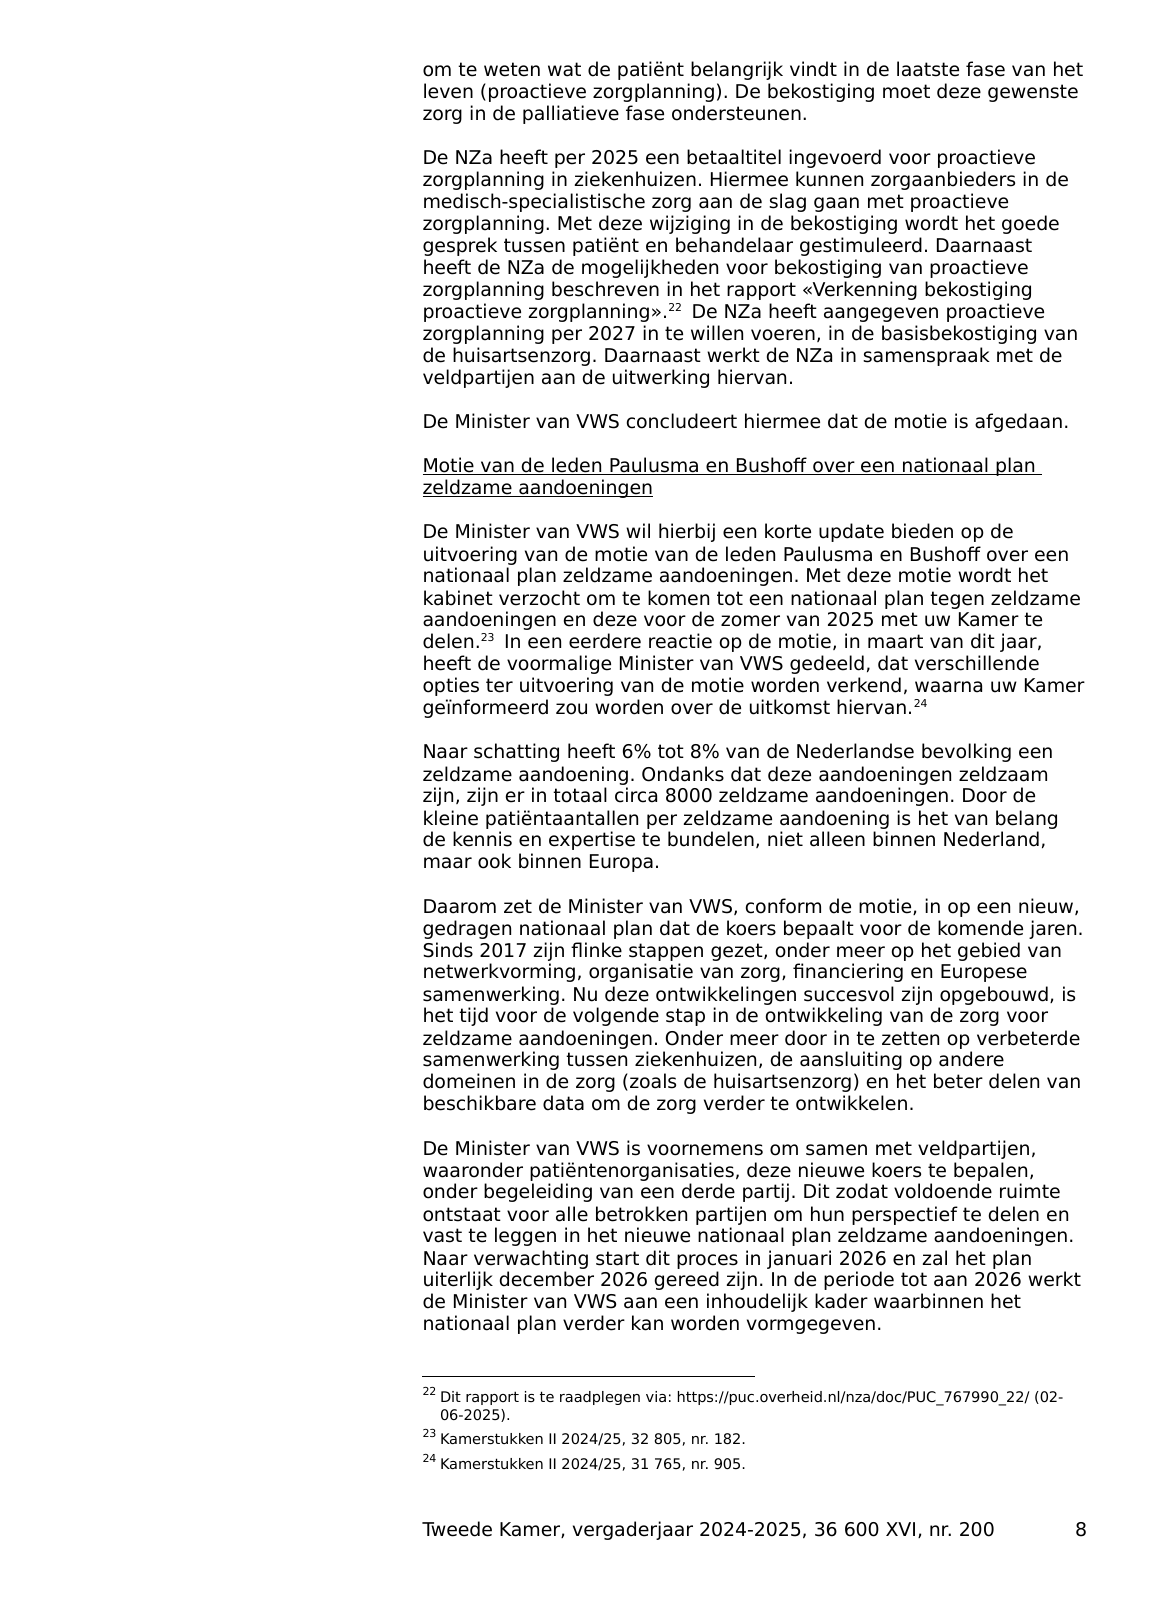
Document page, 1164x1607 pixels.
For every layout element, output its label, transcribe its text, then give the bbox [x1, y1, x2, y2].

subtitle Motie van de leden Paulusma en Bushoff over een nationaal plan zeldzame aandoeningen [422, 455, 1087, 499]
text Naar schatting heeft 6% tot 8% van de Nederlandse bevolking een zeldzame aandoening. Ondanks dat deze aandoeningen zeldzaam zijn, zijn er in totaal circa 8000 zeldzame aandoeningen. Door de kleine patiëntaantallen per zeldzame aandoening is het van belang de kennis en expertise te bundelen, niet alleen binnen Nederland, maar ook binnen Europa. [422, 741, 1087, 873]
text Kamerstukken II 2024/25, 32 805, nr. 182. [422, 1427, 1087, 1449]
text De Minister van VWS wil hierbij een korte update bieden op de uitvoering van de motie van de leden Paulusma en Bushoff over een nationaal plan zeldzame aandoeningen. Met deze motie wordt het kabinet verzocht om te komen tot een nationaal plan tegen zeldzame aandoeningen en deze voor de zomer van 2025 met uw Kamer te delen. In een eerdere reactie op de motie, in maart van dit jaar, heeft de voormalige Minister van VWS gedeeld, dat verschillende opties ter uitvoering van de motie worden verkend, waarna uw Kamer geïnformeerd zou worden over de uitkomst hiervan. [422, 521, 1087, 719]
text om te weten wat de patiënt belangrijk vindt in de laatste fase van het leven (proactieve zorgplanning). De bekostiging moet deze gewenste zorg in de palliatieve fase ondersteunen. [422, 59, 1087, 125]
text Dit rapport is te raadplegen via: https://puc.overheid.nl/nza/doc/PUC_767990_22/ (02-06-2025). [422, 1385, 1087, 1424]
text Kamerstukken II 2024/25, 31 765, nr. 905. [422, 1452, 1087, 1474]
text De NZa heeft per 2025 een betaaltitel ingevoerd voor proactieve zorgplanning in ziekenhuizen. Hiermee kunnen zorgaanbieders in de medisch-specialistische zorg aan de slag gaan met proactieve zorgplanning. Met deze wijziging in de bekostiging wordt het goede gesprek tussen patiënt en behandelaar gestimuleerd. Daarnaast heeft de NZa de mogelijkheden voor bekostiging van proactieve zorgplanning beschreven in het rapport «Verkenning bekostiging proactieve zorgplanning». De NZa heeft aangegeven proactieve zorgplanning per 2027 in te willen voeren, in de basisbekostiging van de huisartsenzorg. Daarnaast werkt de NZa in samenspraak met de veldpartijen aan de uitwerking hiervan. [422, 147, 1087, 389]
text De Minister van VWS concludeert hiermee dat de motie is afgedaan. [422, 411, 1087, 433]
text De Minister van VWS is voornemens om samen met veldpartijen, waaronder patiëntenorganisaties, deze nieuwe koers te bepalen, onder begeleiding van een derde partij. Dit zodat voldoende ruimte ontstaat voor alle betrokken partijen om hun perspectief te delen en vast te leggen in het nieuwe nationaal plan zeldzame aandoeningen. Naar verwachting start dit proces in januari 2026 en zal het plan uiterlijk december 2026 gereed zijn. In de periode tot aan 2026 werkt de Minister van VWS aan een inhoudelijk kader waarbinnen het nationaal plan verder kan worden vormgegeven. [422, 1137, 1087, 1335]
text Daarom zet de Minister van VWS, conform de motie, in op een nieuw, gedragen nationaal plan dat de koers bepaalt voor de komende jaren. Sinds 2017 zijn flinke stappen gezet, onder meer op het gebied van netwerkvorming, organisatie van zorg, financiering en Europese samenwerking. Nu deze ontwikkelingen succesvol zijn opgebouwd, is het tijd voor de volgende stap in de ontwikkeling van de zorg voor zeldzame aandoeningen. Onder meer door in te zetten op verbeterde samenwerking tussen ziekenhuizen, de aansluiting op andere domeinen in de zorg (zoals de huisartsenzorg) en het beter delen van beschikbare data om de zorg verder te ontwikkelen. [422, 896, 1087, 1115]
